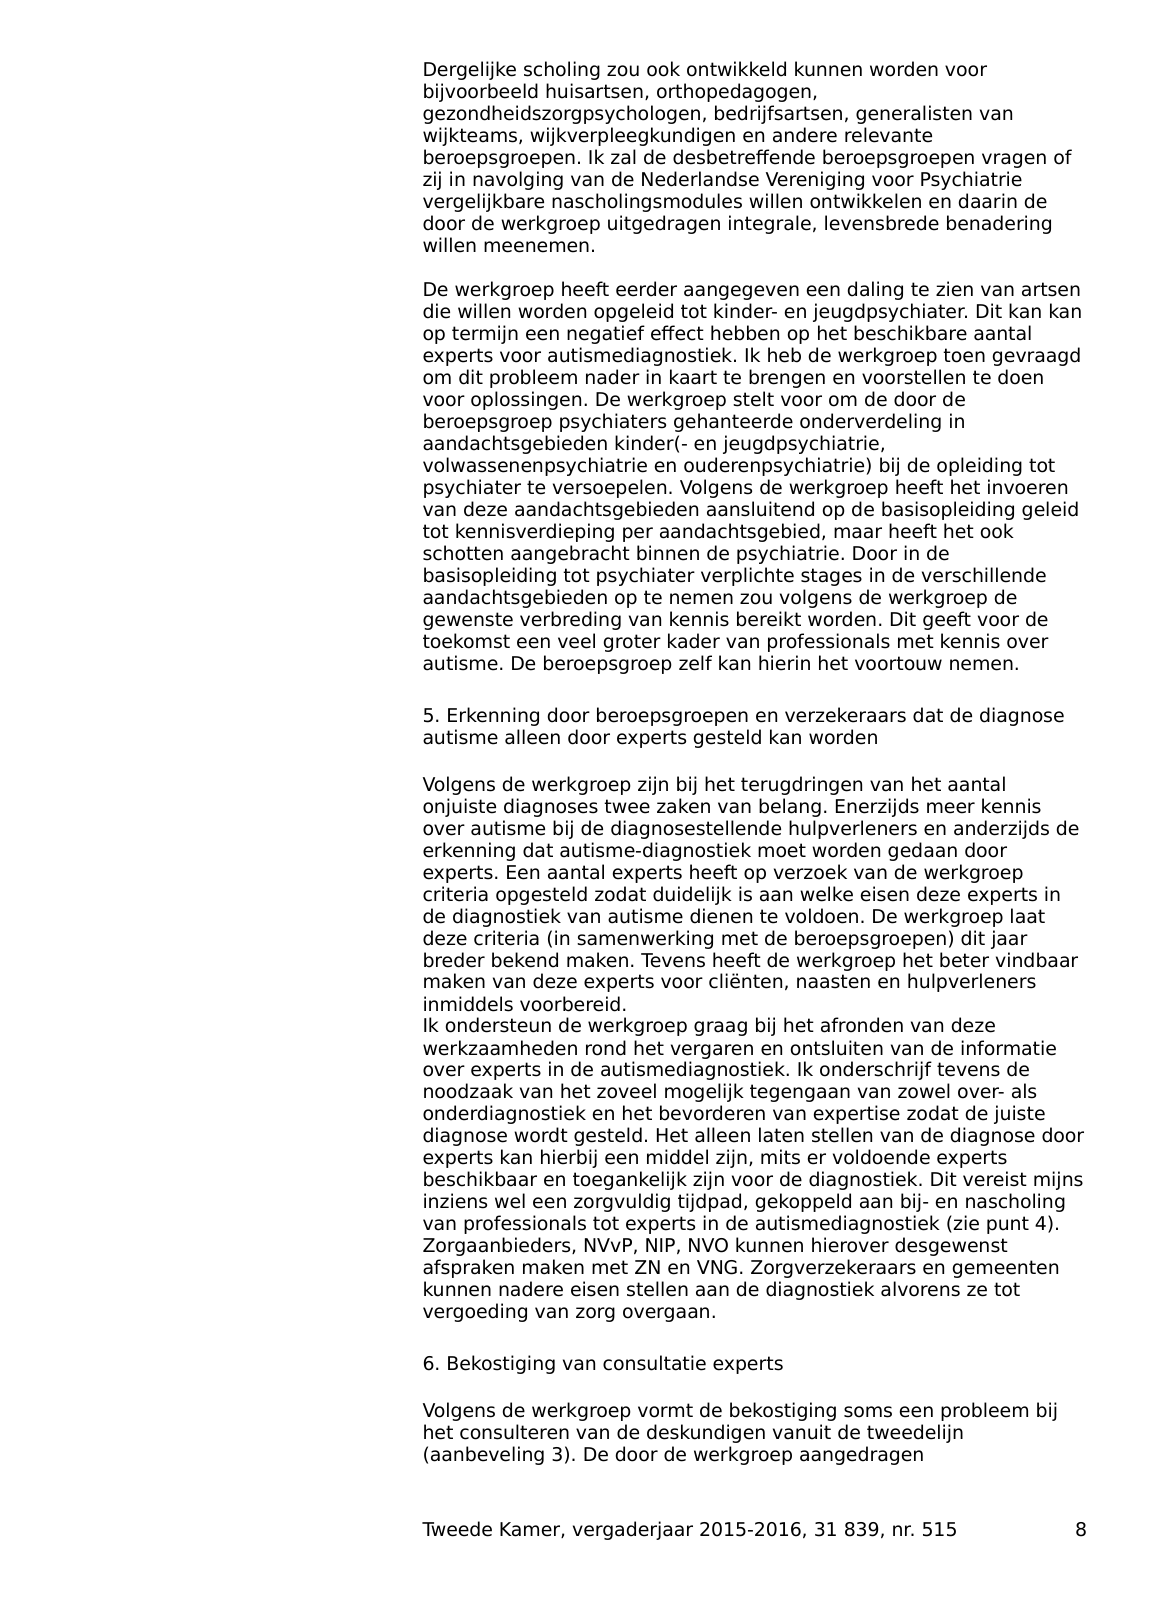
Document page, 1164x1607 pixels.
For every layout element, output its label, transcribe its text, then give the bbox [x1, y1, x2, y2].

text Volgens de werkgroep zijn bij het terugdringen van het aantal onjuiste diagnoses twee zaken van belang. Enerzijds meer kennis over autisme bij de diagnosestellende hulpverleners en anderzijds de erkenning dat autisme-diagnostiek moet worden gedaan door experts. Een aantal experts heeft op verzoek van de werkgroep criteria opgesteld zodat duidelijk is aan welke eisen deze experts in de diagnostiek van autisme dienen te voldoen. De werkgroep laat deze criteria (in samenwerking met de beroepsgroepen) dit jaar breder bekend maken. Tevens heeft de werkgroep het beter vindbaar maken van deze experts voor cliënten, naasten en hulpverleners inmiddels voorbereid. [422, 774, 1087, 1015]
text Volgens de werkgroep vormt de bekostiging soms een probleem bij het consulteren van de deskundigen vanuit de tweedelijn (aanbeveling 3). De door de werkgroep aangedragen [422, 1400, 1087, 1466]
text Dergelijke scholing zou ook ontwikkeld kunnen worden voor bijvoorbeeld huisartsen, orthopedagogen, gezondheidszorgpsychologen, bedrijfsartsen, generalisten van wijkteams, wijkverpleegkundigen en andere relevante beroepsgroepen. Ik zal de desbetreffende beroepsgroepen vragen of zij in navolging van de Nederlandse Vereniging voor Psychiatrie vergelijkbare nascholingsmodules willen ontwikkelen en daarin de door de werkgroep uitgedragen integrale, levensbrede benadering willen meenemen. [422, 59, 1087, 257]
text Ik ondersteun de werkgroep graag bij het afronden van deze werkzaamheden rond het vergaren en ontsluiten van de informatie over experts in de autismediagnostiek. Ik onderschrijf tevens de noodzaak van het zoveel mogelijk tegengaan van zowel over- als onderdiagnostiek en het bevorderen van expertise zodat de juiste diagnose wordt gesteld. Het alleen laten stellen van de diagnose door experts kan hierbij een middel zijn, mits er voldoende experts beschikbaar en toegankelijk zijn voor de diagnostiek. Dit vereist mijns inziens wel een zorgvuldig tijdpad, gekoppeld aan bij- en nascholing van professionals tot experts in de autismediagnostiek (zie punt 4). Zorgaanbieders, NVvP, NIP, NVO kunnen hierover desgewenst afspraken maken met ZN en VNG. Zorgverzekeraars en gemeenten kunnen nadere eisen stellen aan de diagnostiek alvorens ze tot vergoeding van zorg overgaan. [422, 1015, 1087, 1323]
subtitle 5. Erkenning door beroepsgroepen en verzekeraars dat de diagnose autisme alleen door experts gesteld kan worden [422, 705, 1087, 749]
subtitle 6. Bekostiging van consultatie experts [422, 1353, 1087, 1375]
text De werkgroep heeft eerder aangegeven een daling te zien van artsen die willen worden opgeleid tot kinder- en jeugdpsychiater. Dit kan kan op termijn een negatief effect hebben op het beschikbare aantal experts voor autismediagnostiek. Ik heb de werkgroep toen gevraagd om dit probleem nader in kaart te brengen en voorstellen te doen voor oplossingen. De werkgroep stelt voor om de door de beroepsgroep psychiaters gehanteerde onderverdeling in aandachtsgebieden kinder(- en jeugdpsychiatrie, volwassenenpsychiatrie en ouderenpsychiatrie) bij de opleiding tot psychiater te versoepelen. Volgens de werkgroep heeft het invoeren van deze aandachtsgebieden aansluitend op de basisopleiding geleid tot kennisverdieping per aandachtsgebied, maar heeft het ook schotten aangebracht binnen de psychiatrie. Door in de basisopleiding tot psychiater verplichte stages in de verschillende aandachtsgebieden op te nemen zou volgens de werkgroep de gewenste verbreding van kennis bereikt worden. Dit geeft voor de toekomst een veel groter kader van professionals met kennis over autisme. De beroepsgroep zelf kan hierin het voortouw nemen. [422, 279, 1087, 675]
